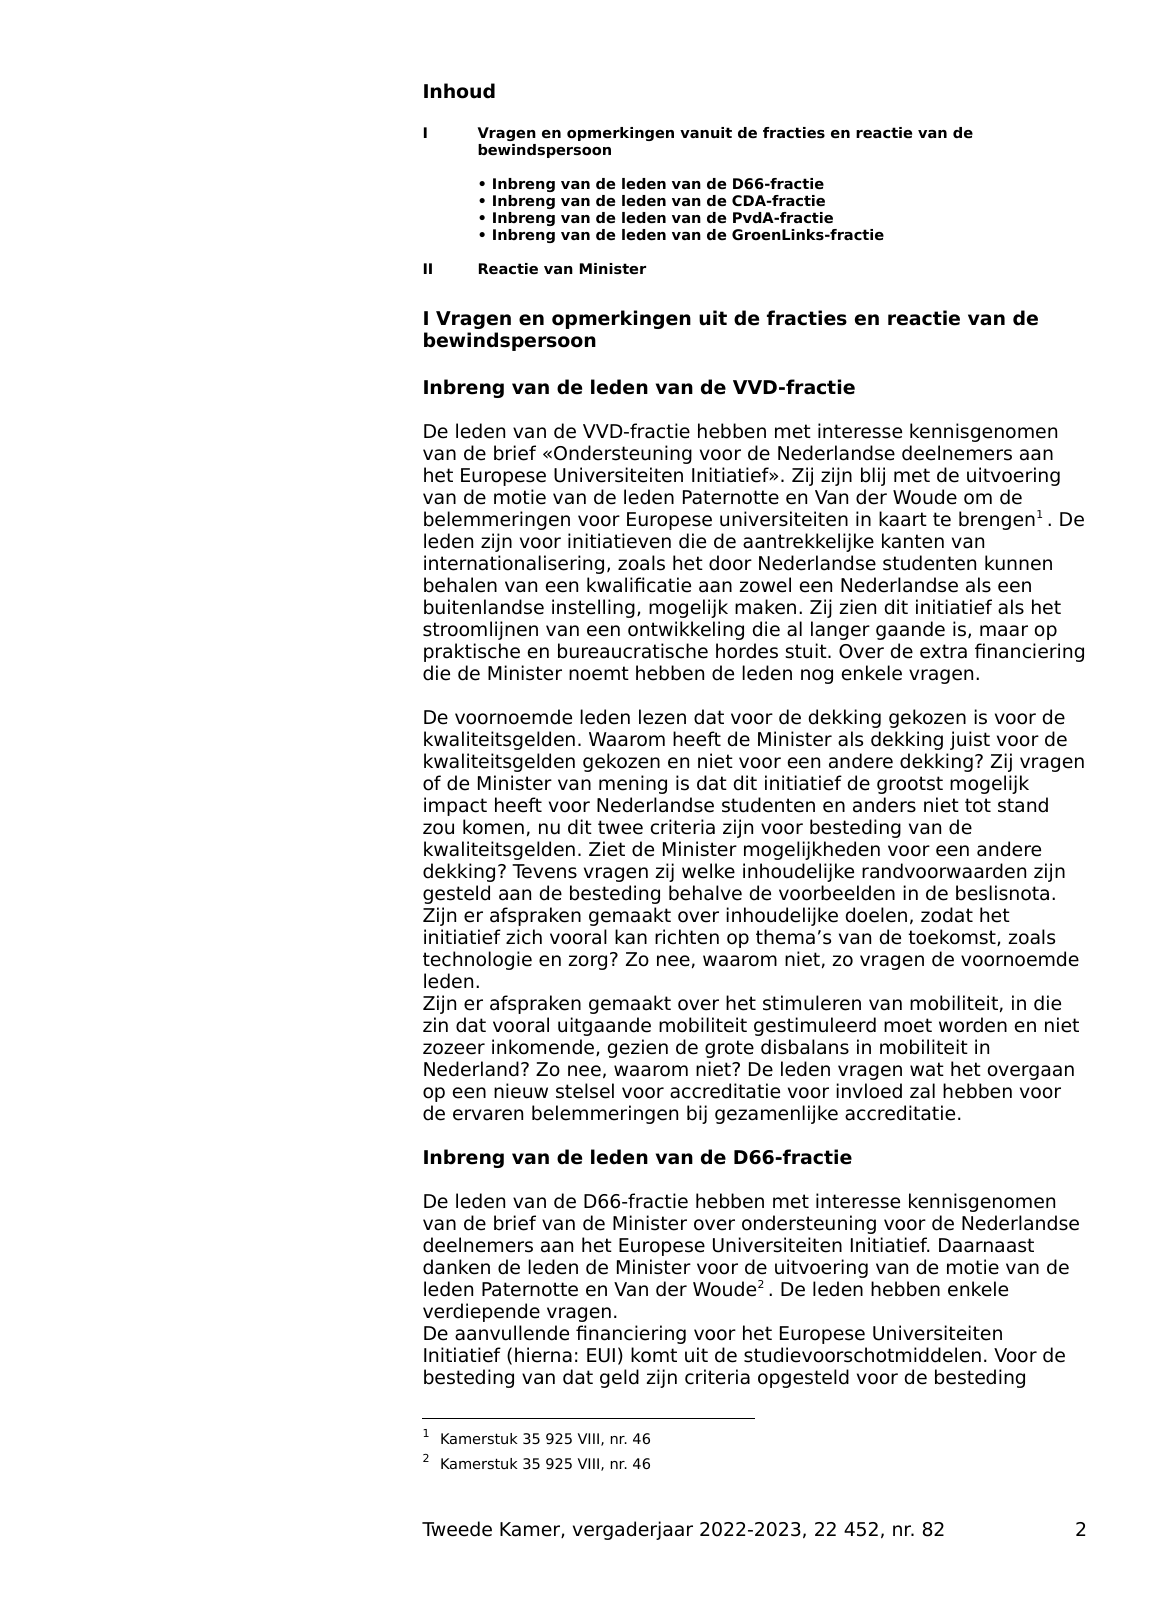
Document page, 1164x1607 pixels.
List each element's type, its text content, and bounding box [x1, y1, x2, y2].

text Kamerstuk 35 925 VIII, nr. 46 [422, 1427, 1087, 1449]
table_cell [422, 227, 471, 244]
subtitle Inbreng van de leden van de VVD-fractie [422, 377, 1087, 399]
text De voornoemde leden lezen dat voor de dekking gekozen is voor de kwaliteitsgelden. Waarom heeft de Minister als dekking juist voor de kwaliteitsgelden gekozen en niet voor een andere dekking? Zij vragen of de Minister van mening is dat dit initiatief de grootst mogelijk impact heeft voor Nederlandse studenten en anders niet tot stand zou komen, nu dit twee criteria zijn voor besteding van de kwaliteitsgelden. Ziet de Minister mogelijkheden voor een andere dekking? Tevens vragen zij welke inhoudelijke randvoorwaarden zijn gesteld aan de besteding behalve de voorbeelden in de beslisnota. Zijn er afspraken gemaakt over inhoudelijke doelen, zodat het initiatief zich vooral kan richten op thema’s van de toekomst, zoals technologie en zorg? Zo nee, waarom niet, zo vragen de voornoemde leden. [422, 707, 1087, 993]
text De leden van de D66-fractie hebben met interesse kennisgenomen van de brief van de Minister over ondersteuning voor de Nederlandse deelnemers aan het Europese Universiteiten Initiatief. Daarnaast danken de leden de Minister voor de uitvoering van de motie van de leden Paternotte en Van der Woude. De leden hebben enkele verdiepende vragen. [422, 1191, 1087, 1323]
text De leden van de VVD-fractie hebben met interesse kennisgenomen van de brief «Ondersteuning voor de Nederlandse deelnemers aan het Europese Universiteiten Initiatief». Zij zijn blij met de uitvoering van de motie van de leden Paternotte en Van der Woude om de belemmeringen voor Europese universiteiten in kaart te brengen. De leden zijn voor initiatieven die de aantrekkelijke kanten van internationalisering, zoals het door Nederlandse studenten kunnen behalen van een kwalificatie aan zowel een Nederlandse als een buitenlandse instelling, mogelijk maken. Zij zien dit initiatief als het stroomlijnen van een ontwikkeling die al langer gaande is, maar op praktische en bureaucratische hordes stuit. Over de extra financiering die de Minister noemt hebben de leden nog enkele vragen. [422, 421, 1087, 685]
text Zijn er afspraken gemaakt over het stimuleren van mobiliteit, in die zin dat vooral uitgaande mobiliteit gestimuleerd moet worden en niet zozeer inkomende, gezien de grote disbalans in mobiliteit in Nederland? Zo nee, waarom niet? De leden vragen wat het overgaan op een nieuw stelsel voor accreditatie voor invloed zal hebben voor de ervaren belemmeringen bij gezamenlijke accreditatie. [422, 993, 1087, 1124]
table_header Vragen en opmerkingen vanuit de fracties en reactie van de bewindspersoon [471, 125, 1087, 159]
subtitle Inhoud [422, 81, 1087, 103]
table_header I [422, 125, 471, 159]
table_cell II [422, 261, 471, 278]
table_cell [422, 210, 471, 227]
table_cell • Inbreng van de leden van de GroenLinks-fractie [471, 227, 1087, 244]
table_cell • Inbreng van de leden van de PvdA-fractie [471, 210, 1087, 227]
table_cell • Inbreng van de leden van de CDA-fractie [471, 193, 1087, 210]
text Kamerstuk 35 925 VIII, nr. 46 [422, 1452, 1087, 1474]
table_cell • Inbreng van de leden van de D66-fractie [471, 176, 1087, 193]
subtitle I Vragen en opmerkingen uit de fracties en reactie van de bewindspersoon [422, 308, 1087, 352]
table_cell [422, 176, 471, 193]
table_cell Reactie van Minister [471, 261, 1087, 278]
text De aanvullende financiering voor het Europese Universiteiten Initiatief (hierna: EUI) komt uit de studievoorschotmiddelen. Voor de besteding van dat geld zijn criteria opgesteld voor de besteding [422, 1323, 1087, 1389]
table_cell [471, 159, 1087, 176]
table_cell [471, 244, 1087, 261]
subtitle Inbreng van de leden van de D66-fractie [422, 1147, 1087, 1169]
table_cell [422, 244, 471, 261]
table_cell [422, 159, 471, 176]
table_cell [422, 193, 471, 210]
